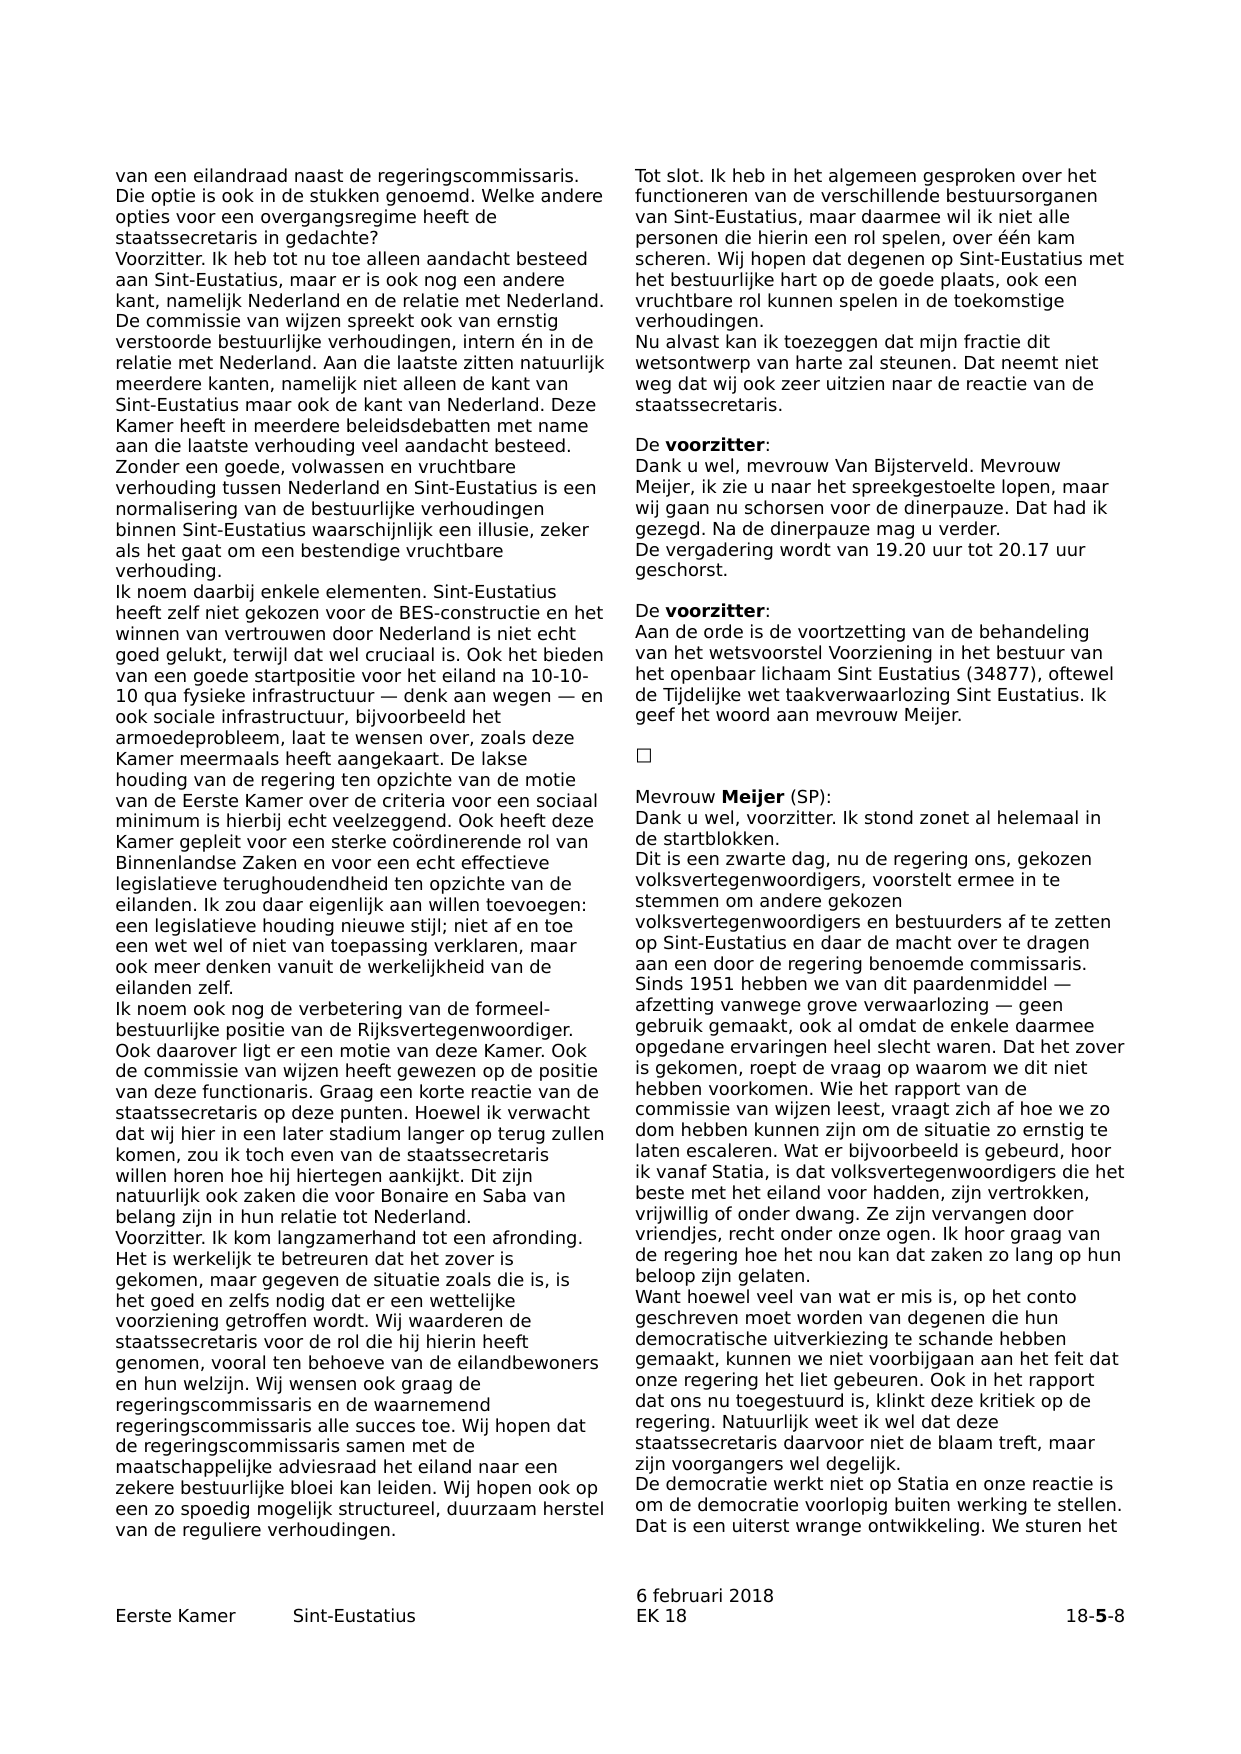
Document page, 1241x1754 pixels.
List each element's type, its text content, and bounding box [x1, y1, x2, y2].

text Tot slot. Ik heb in het algemeen gesproken over het functioneren van de verschillende bestuursorganen van Sint-Eustatius, maar daarmee wil ik niet alle personen die hierin een rol spelen, over één kam scheren. Wij hopen dat degenen op Sint-Eustatius met het bestuurlijke hart op de goede plaats, ook een vruchtbare rol kunnen spelen in de toekomstige verhoudingen. [635, 165, 1125, 332]
text De voorzitter: [635, 435, 1125, 456]
text ⬜ [635, 746, 1125, 767]
text De democratie werkt niet op Statia en onze reactie is om de democratie voorlopig buiten werking te stellen. Dat is een uiterst wrange ontwikkeling. We sturen het [635, 1474, 1125, 1537]
text Voorzitter. Ik heb tot nu toe alleen aandacht besteed aan Sint-Eustatius, maar er is ook nog een andere kant, namelijk Nederland en de relatie met Nederland. De commissie van wijzen spreekt ook van ernstig verstoorde bestuurlijke verhoudingen, intern én in de relatie met Nederland. Aan die laatste zitten natuurlijk meerdere kanten, namelijk niet alleen de kant van Sint-Eustatius maar ook de kant van Nederland. Deze Kamer heeft in meerdere beleidsdebatten met name aan die laatste verhouding veel aandacht besteed. Zonder een goede, volwassen en vruchtbare verhouding tussen Nederland en Sint-Eustatius is een normalisering van de bestuurlijke verhoudingen binnen Sint-Eustatius waarschijnlijk een illusie, zeker als het gaat om een bestendige vruchtbare verhouding. [115, 249, 605, 582]
text Voorzitter. Ik kom langzamerhand tot een afronding. Het is werkelijk te betreuren dat het zover is gekomen, maar gegeven de situatie zoals die is, is het goed en zelfs nodig dat er een wettelijke voorziening getroffen wordt. Wij waarderen de staatssecretaris voor de rol die hij hierin heeft genomen, vooral ten behoeve van de eilandbewoners en hun welzijn. Wij wensen ook graag de regeringscommissaris en de waarnemend regeringscommissaris alle succes toe. Wij hopen dat de regeringscommissaris samen met de maatschappelijke adviesraad het eiland naar een zekere bestuurlijke bloei kan leiden. Wij hopen ook op een zo spoedig mogelijk structureel, duurzaam herstel van de reguliere verhoudingen. [115, 1228, 605, 1540]
text Aan de orde is de voortzetting van de behandeling van het wetsvoorstel Voorziening in het bestuur van het openbaar lichaam Sint Eustatius (34877), oftewel de Tijdelijke wet taakverwaarlozing Sint Eustatius. Ik geef het woord aan mevrouw Meijer. [635, 622, 1125, 726]
text Ik noem ook nog de verbetering van de formeel-bestuurlijke positie van de Rijksvertegenwoordiger. Ook daarover ligt er een motie van deze Kamer. Ook de commissie van wijzen heeft gewezen op de positie van deze functionaris. Graag een korte reactie van de staatssecretaris op deze punten. Hoewel ik verwacht dat wij hier in een later stadium langer op terug zullen komen, zou ik toch even van de staatssecretaris willen horen hoe hij hiertegen aankijkt. Dit zijn natuurlijk ook zaken die voor Bonaire en Saba van belang zijn in hun relatie tot Nederland. [115, 999, 605, 1228]
text Dank u wel, voorzitter. Ik stond zonet al helemaal in de startblokken. [635, 807, 1125, 849]
text Want hoewel veel van wat er mis is, op het conto geschreven moet worden van degenen die hun democratische uitverkiezing te schande hebben gemaakt, kunnen we niet voorbijgaan aan het feit dat onze regering het liet gebeuren. Ook in het rapport dat ons nu toegestuurd is, klinkt deze kritiek op de regering. Natuurlijk weet ik wel dat deze staatssecretaris daarvoor niet de blaam treft, maar zijn voorgangers wel degelijk. [635, 1287, 1125, 1474]
text Ik noem daarbij enkele elementen. Sint-Eustatius heeft zelf niet gekozen voor de BES-constructie en het winnen van vertrouwen door Nederland is niet echt goed gelukt, terwijl dat wel cruciaal is. Ook het bieden van een goede startpositie voor het eiland na 10-10-10 qua fysieke infrastructuur — denk aan wegen — en ook sociale infrastructuur, bijvoorbeeld het armoedeprobleem, laat te wensen over, zoals deze Kamer meermaals heeft aangekaart. De lakse houding van de regering ten opzichte van de motie van de Eerste Kamer over de criteria voor een sociaal minimum is hierbij echt veelzeggend. Ook heeft deze Kamer gepleit voor een sterke coördinerende rol van Binnenlandse Zaken en voor een echt effectieve legislatieve terughoudendheid ten opzichte van de eilanden. Ik zou daar eigenlijk aan willen toevoegen: een legislatieve houding nieuwe stijl; niet af en toe een wet wel of niet van toepassing verklaren, maar ook meer denken vanuit de werkelijkheid van de eilanden zelf. [115, 582, 605, 999]
text De vergadering wordt van 19.20 uur tot 20.17 uur geschorst. [635, 539, 1125, 581]
text Dank u wel, mevrouw Van Bijsterveld. Mevrouw Meijer, ik zie u naar het spreekgestoelte lopen, maar wij gaan nu schorsen voor de dinerpauze. Dat had ik gezegd. Na de dinerpauze mag u verder. [635, 456, 1125, 539]
text van een eilandraad naast de regeringscommissaris. Die optie is ook in de stukken genoemd. Welke andere opties voor een overgangsregime heeft de staatssecretaris in gedachte? [115, 165, 605, 249]
text De voorzitter: [635, 601, 1125, 622]
text Nu alvast kan ik toezeggen dat mijn fractie dit wetsontwerp van harte zal steunen. Dat neemt niet weg dat wij ook zeer uitzien naar de reactie van de staatssecretaris. [635, 332, 1125, 415]
text Dit is een zwarte dag, nu de regering ons, gekozen volksvertegenwoordigers, voorstelt ermee in te stemmen om andere gekozen volksvertegenwoordigers en bestuurders af te zetten op Sint-Eustatius en daar de macht over te dragen aan een door de regering benoemde commissaris. Sinds 1951 hebben we van dit paardenmiddel — afzetting vanwege grove verwaarlozing — geen gebruik gemaakt, ook al omdat de enkele daarmee opgedane ervaringen heel slecht waren. Dat het zover is gekomen, roept de vraag op waarom we dit niet hebben voorkomen. Wie het rapport van de commissie van wijzen leest, vraagt zich af hoe we zo dom hebben kunnen zijn om de situatie zo ernstig te laten escaleren. Wat er bijvoorbeeld is gebeurd, hoor ik vanaf Statia, is dat volksvertegenwoordigers die het beste met het eiland voor hadden, zijn vertrokken, vrijwillig of onder dwang. Ze zijn vervangen door vriendjes, recht onder onze ogen. Ik hoor graag van de regering hoe het nou kan dat zaken zo lang op hun beloop zijn gelaten. [635, 849, 1125, 1287]
text Mevrouw Meijer (SP): [635, 787, 1125, 807]
